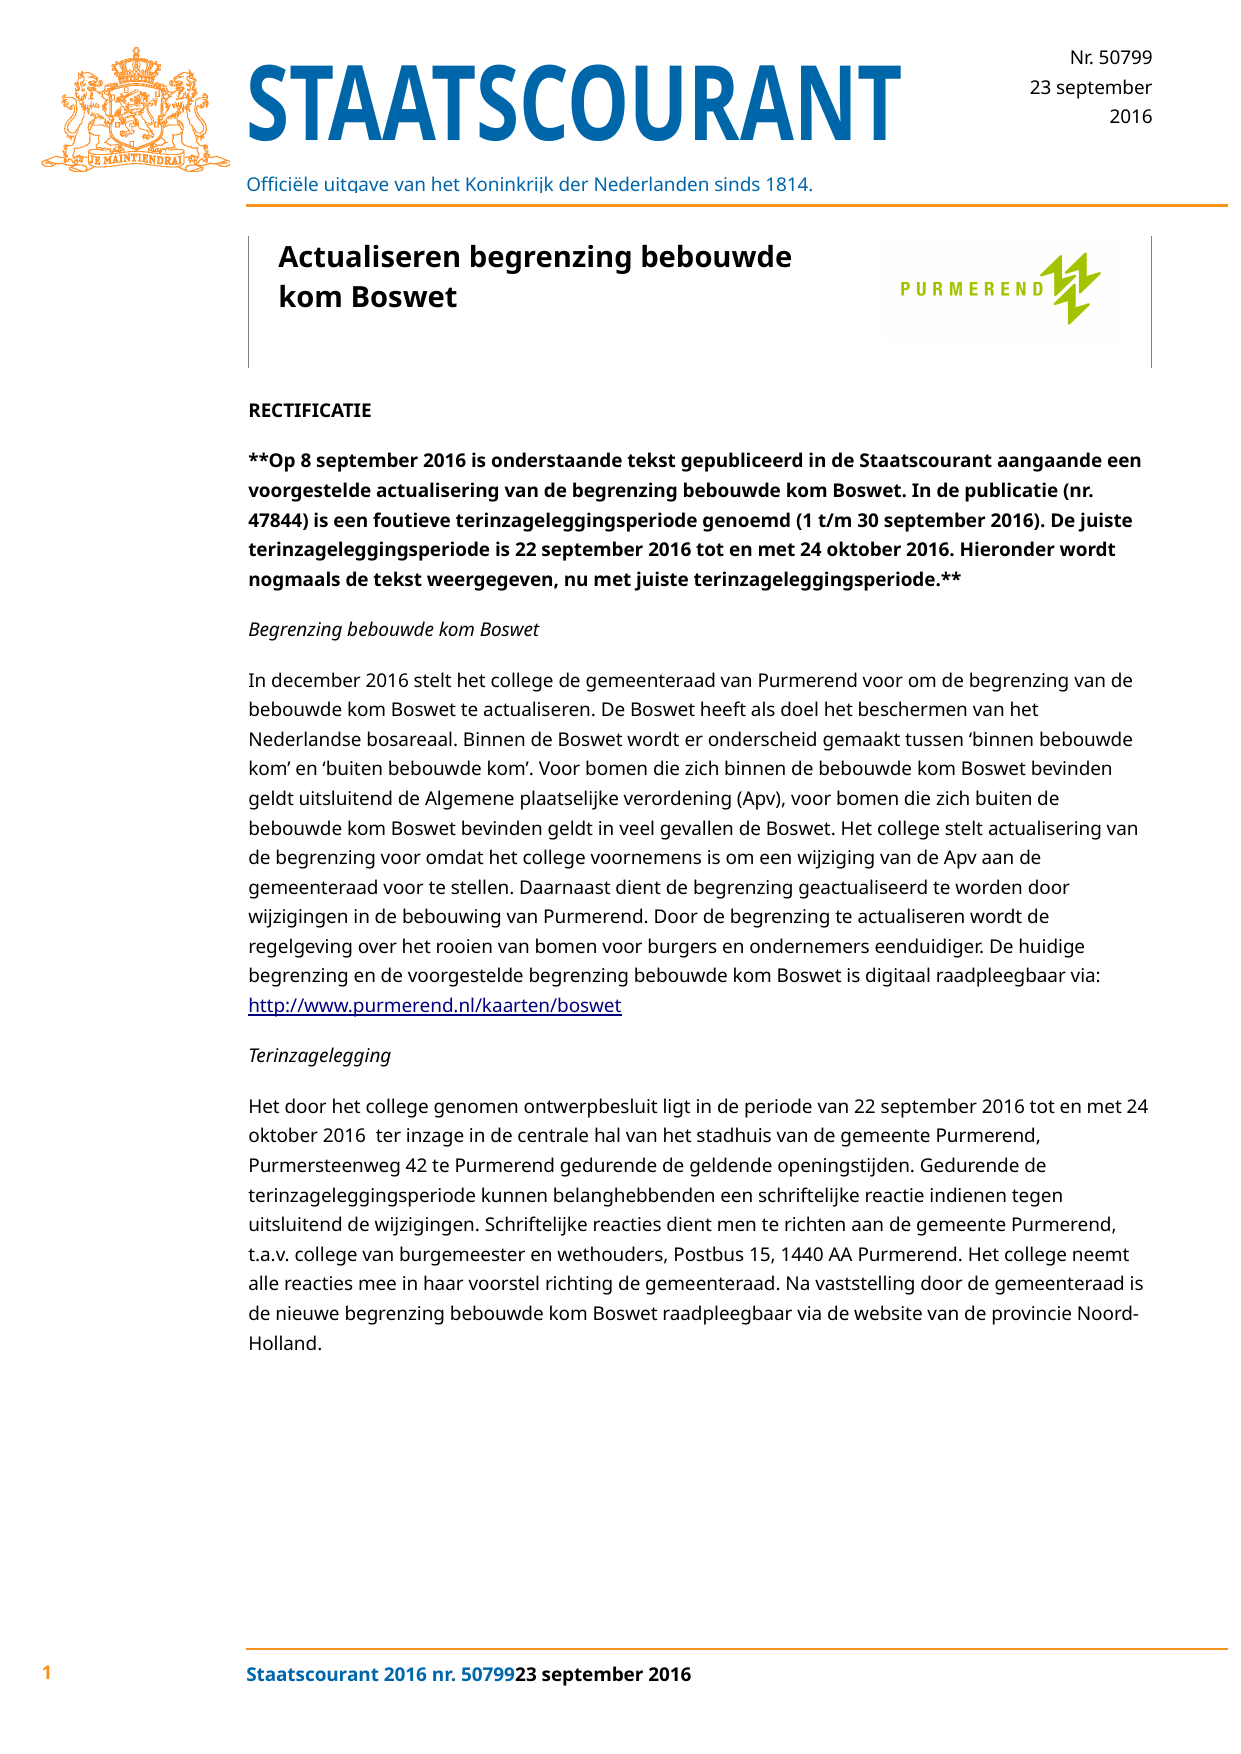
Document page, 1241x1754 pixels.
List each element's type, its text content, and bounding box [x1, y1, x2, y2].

table_header [850, 236, 1151, 368]
picture [882, 236, 1119, 342]
text Terinzagelegging [248, 1043, 1152, 1068]
text In december 2016 stelt het college de gemeenteraad van Purmerend voor om de begrenzing van de bebouwde kom Boswet te actualiseren. De Boswet heeft als doel het beschermen van het Nederlandse bosareaal. Binnen de Boswet wordt er onderscheid gemaakt tussen ‘binnen bebouwde kom’ en ‘buiten bebouwde kom’. Voor bomen die zich binnen de bebouwde kom Boswet bevinden geldt uitsluitend de Algemene plaatselijke verordening (Apv), voor bomen die zich buiten de bebouwde kom Boswet bevinden geldt in veel gevallen de Boswet. Het college stelt actualisering van de begrenzing voor omdat het college voornemens is om een wijziging van de Apv aan de gemeenteraad voor te stellen. Daarnaast dient de begrenzing geactualiseerd te worden door wijzigingen in de bebouwing van Purmerend. Door de begrenzing te actualiseren wordt de regelgeving over het rooien van bomen voor burgers en ondernemers eenduidiger. De huidige begrenzing en de voorgestelde begrenzing bebouwde kom Boswet is digitaal raadpleegbaar via: http://www.purmerend.nl/kaarten/boswet [248, 667, 1152, 1018]
picture [41, 47, 231, 172]
text RECTIFICATIE [248, 397, 1152, 423]
text **Op 8 september 2016 is onderstaande tekst gepubliceerd in de Staatscourant aangaande een voorgestelde actualisering van de begrenzing bebouwde kom Boswet. In de publicatie (nr. 47844) is een foutieve terinzageleggingsperiode genoemd (1 t/m 30 september 2016). De juiste terinzageleggingsperiode is 22 september 2016 tot en met 24 oktober 2016. Hieronder wordt nogmaals de tekst weergegeven, nu met juiste terinzageleggingsperiode.** [248, 448, 1152, 592]
text Begrenzing bebouwde kom Boswet [248, 616, 1152, 642]
table_header Actualiseren begrenzing bebouwde kom Boswet [249, 236, 850, 368]
text Het door het college genomen ontwerpbesluit ligt in de periode van 22 september 2016 tot en met 24 oktober 2016 ter inzage in de centrale hal van het stadhuis van de gemeente Purmerend, Purmersteenweg 42 te Purmerend gedurende de geldende openingstijden. Gedurende de terinzageleggingsperiode kunnen belanghebbenden een schriftelijke reactie indienen tegen uitsluitend de wijzigingen. Schriftelijke reacties dient men te richten aan de gemeente Purmerend, t.a.v. college van burgemeester en wethouders, Postbus 15, 1440 AA Purmerend. Het college neemt alle reacties mee in haar voorstel richting de gemeenteraad. Na vaststelling door de gemeenteraad is de nieuwe begrenzing bebouwde kom Boswet raadpleegbaar via de website van de provincie Noord-Holland. [248, 1093, 1152, 1355]
